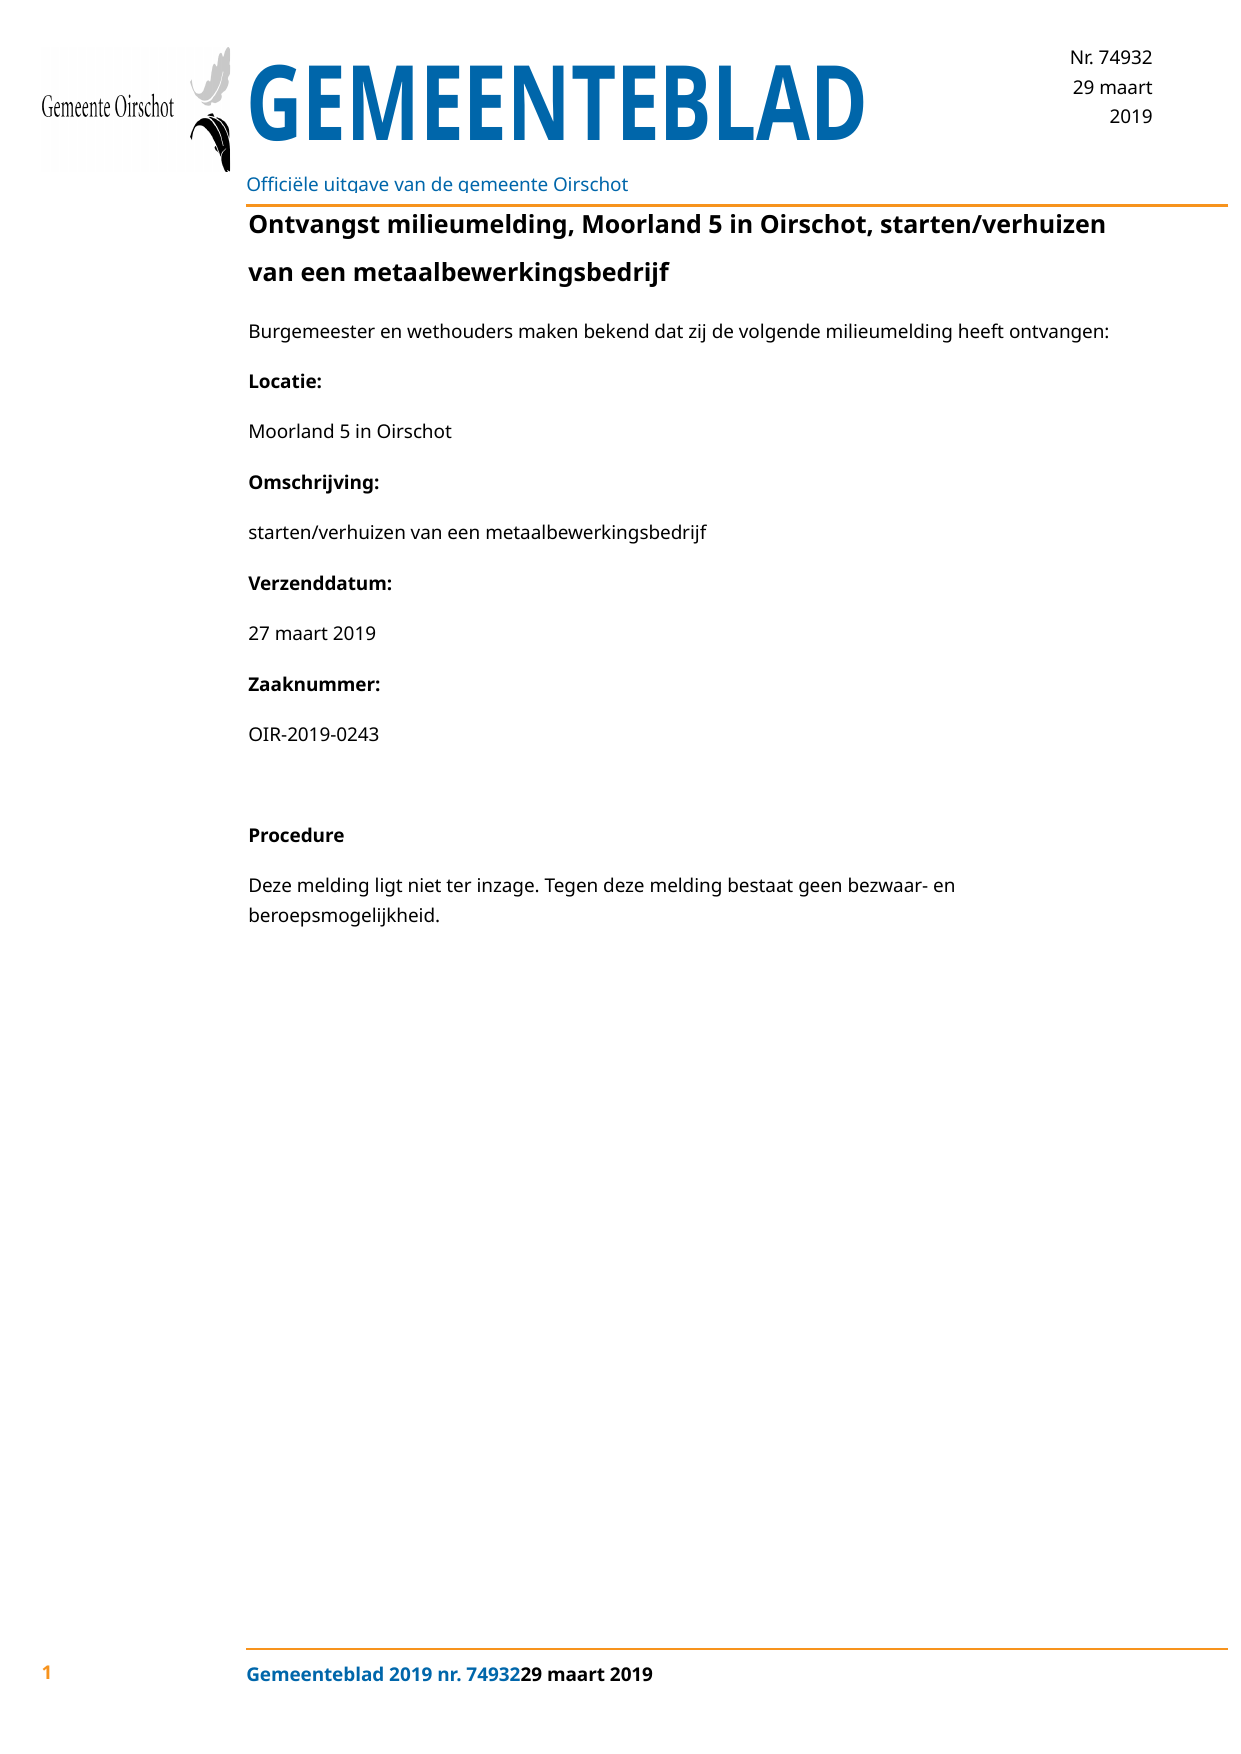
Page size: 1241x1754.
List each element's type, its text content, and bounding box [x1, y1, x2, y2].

text OIR-2019-0243 [248, 721, 1152, 747]
text starten/verhuizen van een metaalbewerkingsbedrijf [248, 519, 1152, 545]
text Zaaknummer: [248, 671, 1152, 697]
text Omschrijving: [248, 469, 1152, 495]
text Ontvangst milieumelding, Moorland 5 in Oirschot, starten/verhuizen van een metaalbewerkingsbedrijf [248, 207, 1152, 288]
text Verzenddatum: [248, 570, 1152, 596]
text 27 maart 2019 [248, 620, 1152, 646]
text Deze melding ligt niet ter inzage. Tegen deze melding bestaat geen bezwaar- en beroepsmogelijkheid. [248, 872, 1152, 928]
text Procedure [248, 822, 1152, 848]
text Locatie: [248, 368, 1152, 394]
text Burgemeester en wethouders maken bekend dat zij de volgende milieumelding heeft ontvangen: [248, 318, 1152, 344]
picture [41, 47, 231, 172]
text Moorland 5 in Oirschot [248, 419, 1152, 444]
